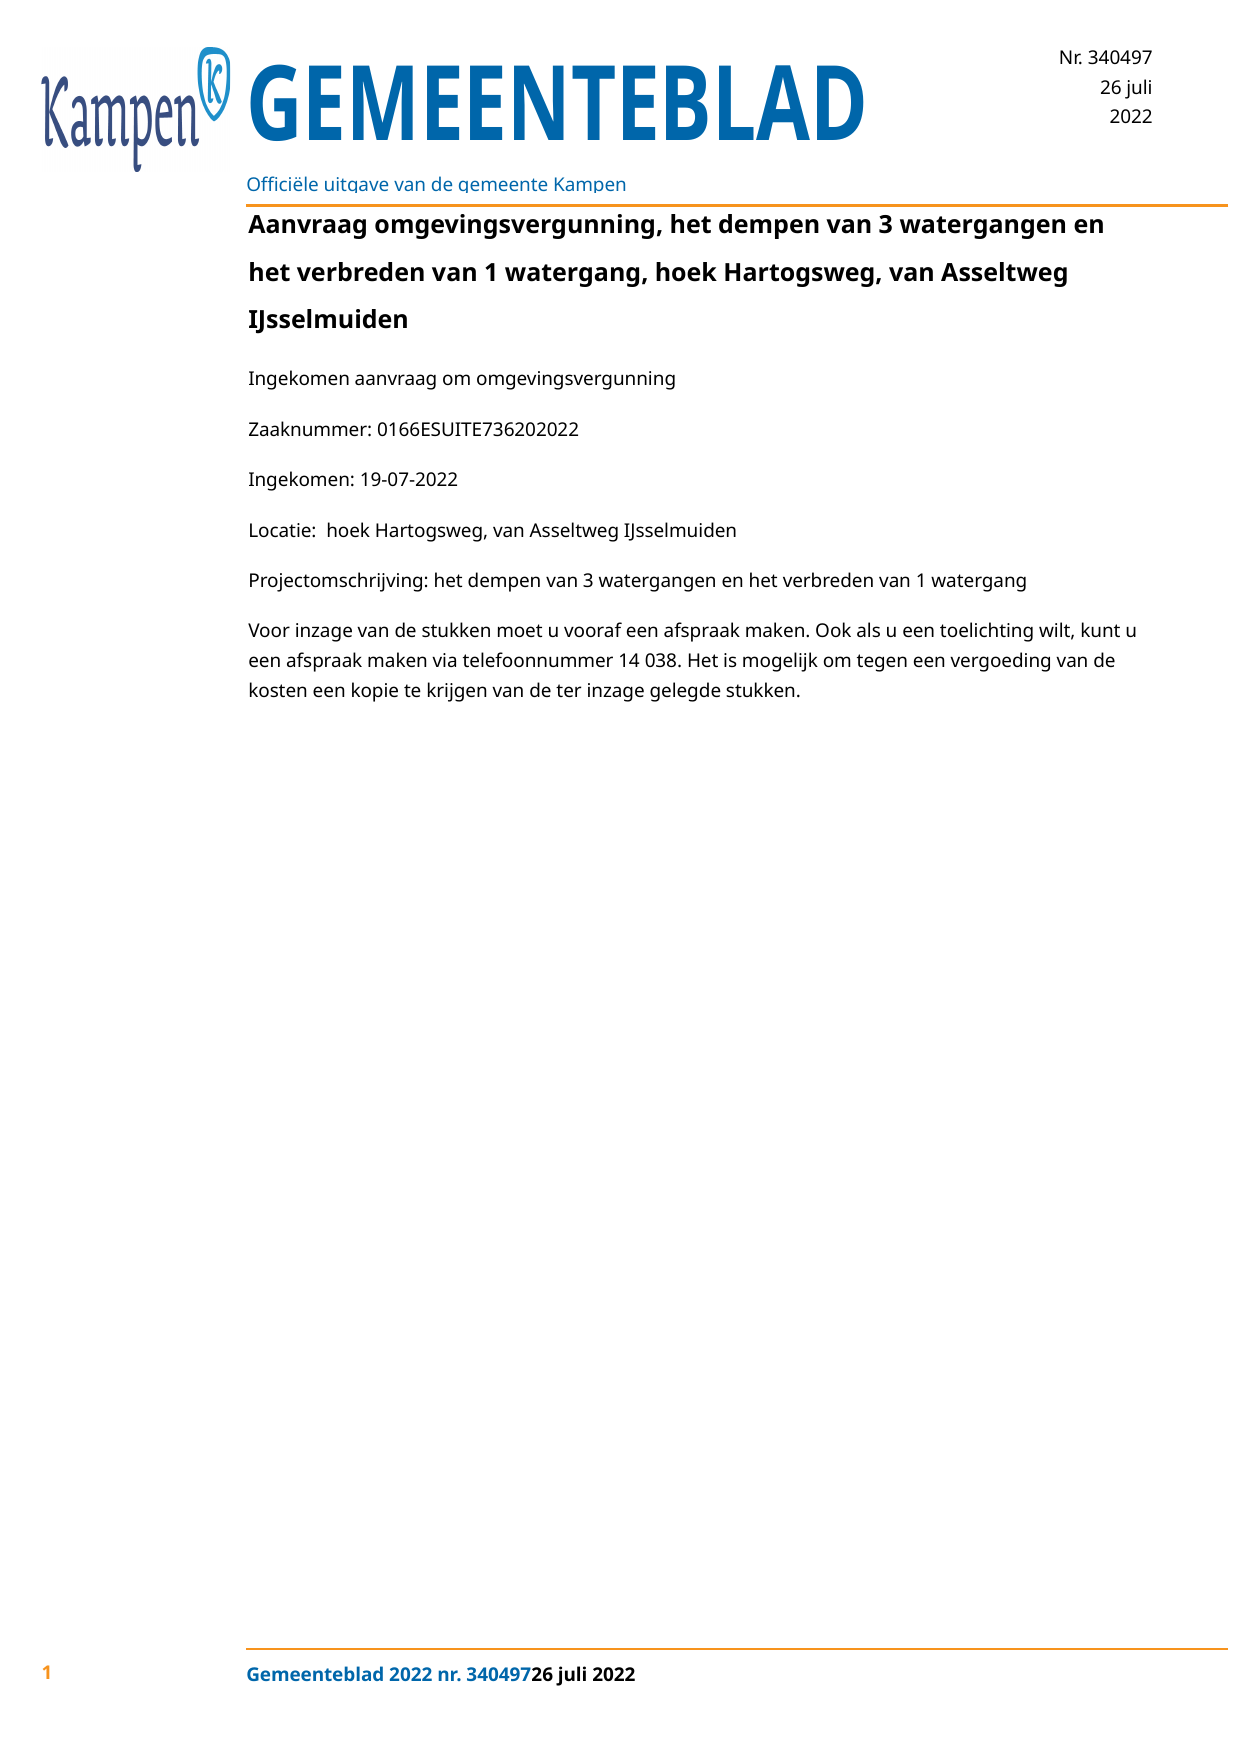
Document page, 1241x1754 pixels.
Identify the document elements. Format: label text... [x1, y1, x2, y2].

text Projectomschrijving: het dempen van 3 watergangen en het verbreden van 1 watergang [248, 567, 1152, 593]
text Zaaknummer: 0166ESUITE736202022 [248, 416, 1152, 442]
text Aanvraag omgevingsvergunning, het dempen van 3 watergangen en het verbreden van 1 watergang, hoek Hartogsweg, van Asseltweg IJsselmuiden [248, 207, 1152, 336]
text Locatie: hoek Hartogsweg, van Asseltweg IJsselmuiden [248, 517, 1152, 542]
picture [41, 47, 231, 172]
text Ingekomen: 19-07-2022 [248, 466, 1152, 492]
text Voor inzage van de stukken moet u vooraf een afspraak maken. Ook als u een toelichting wilt, kunt u een afspraak maken via telefoonnummer 14 038. Het is mogelijk om tegen een vergoeding van de kosten een kopie te krijgen van de ter inzage gelegde stukken. [248, 618, 1152, 702]
text Ingekomen aanvraag om omgevingsvergunning [248, 366, 1152, 391]
